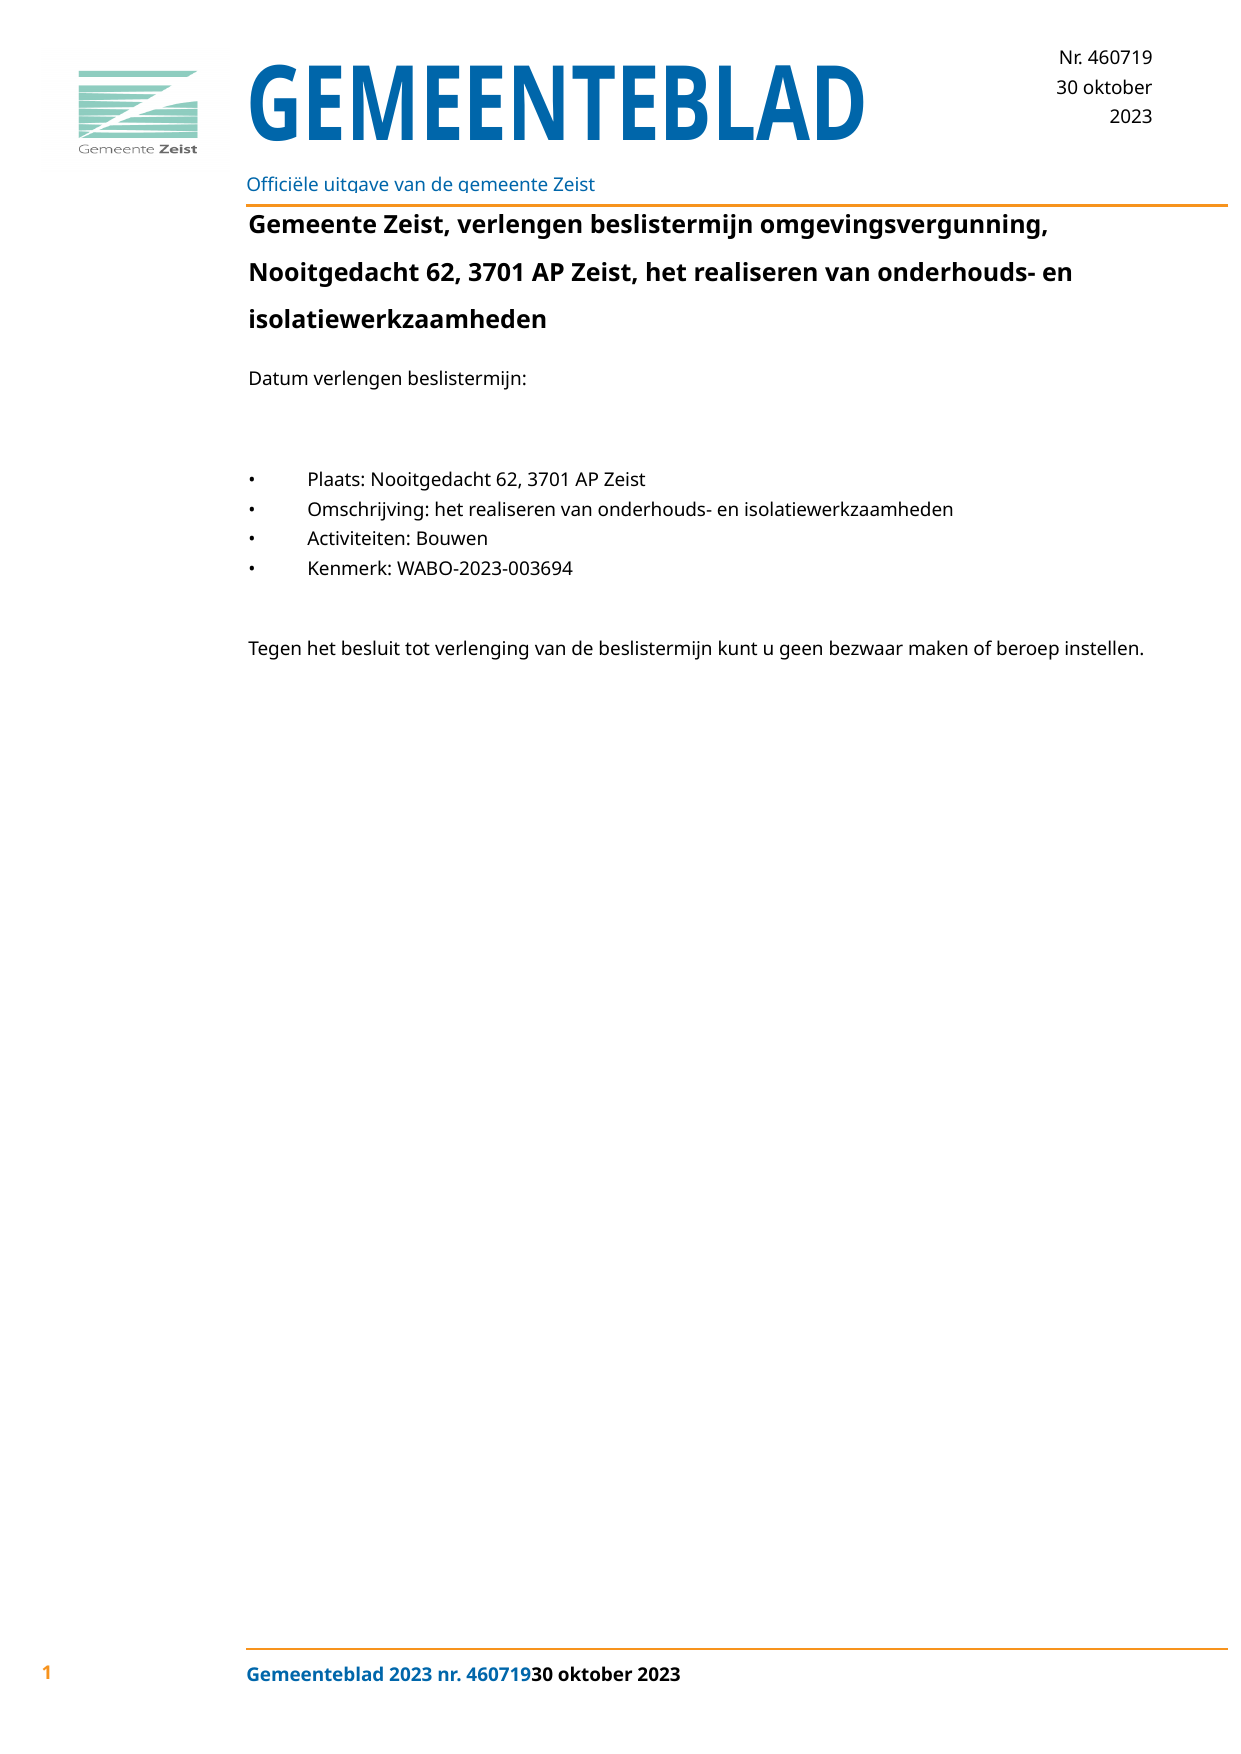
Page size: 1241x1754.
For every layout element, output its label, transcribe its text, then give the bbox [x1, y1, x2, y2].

text Datum verlengen beslistermijn: [248, 366, 1152, 391]
list Kenmerk: WABO-2023-003694 [248, 555, 1152, 581]
list Activiteiten: Bouwen [248, 526, 1152, 551]
list Plaats: Nooitgedacht 62, 3701 AP Zeist [248, 466, 1152, 492]
list Omschrijving: het realiseren van onderhouds- en isolatiewerkzaamheden [248, 496, 1152, 522]
text Gemeente Zeist, verlengen beslistermijn omgevingsvergunning, Nooitgedacht 62, 3701 AP Zeist, het realiseren van onderhouds- en isolatiewerkzaamheden [248, 207, 1152, 336]
text Tegen het besluit tot verlenging van de beslistermijn kunt u geen bezwaar maken of beroep instellen. [248, 635, 1152, 661]
picture [41, 47, 231, 172]
